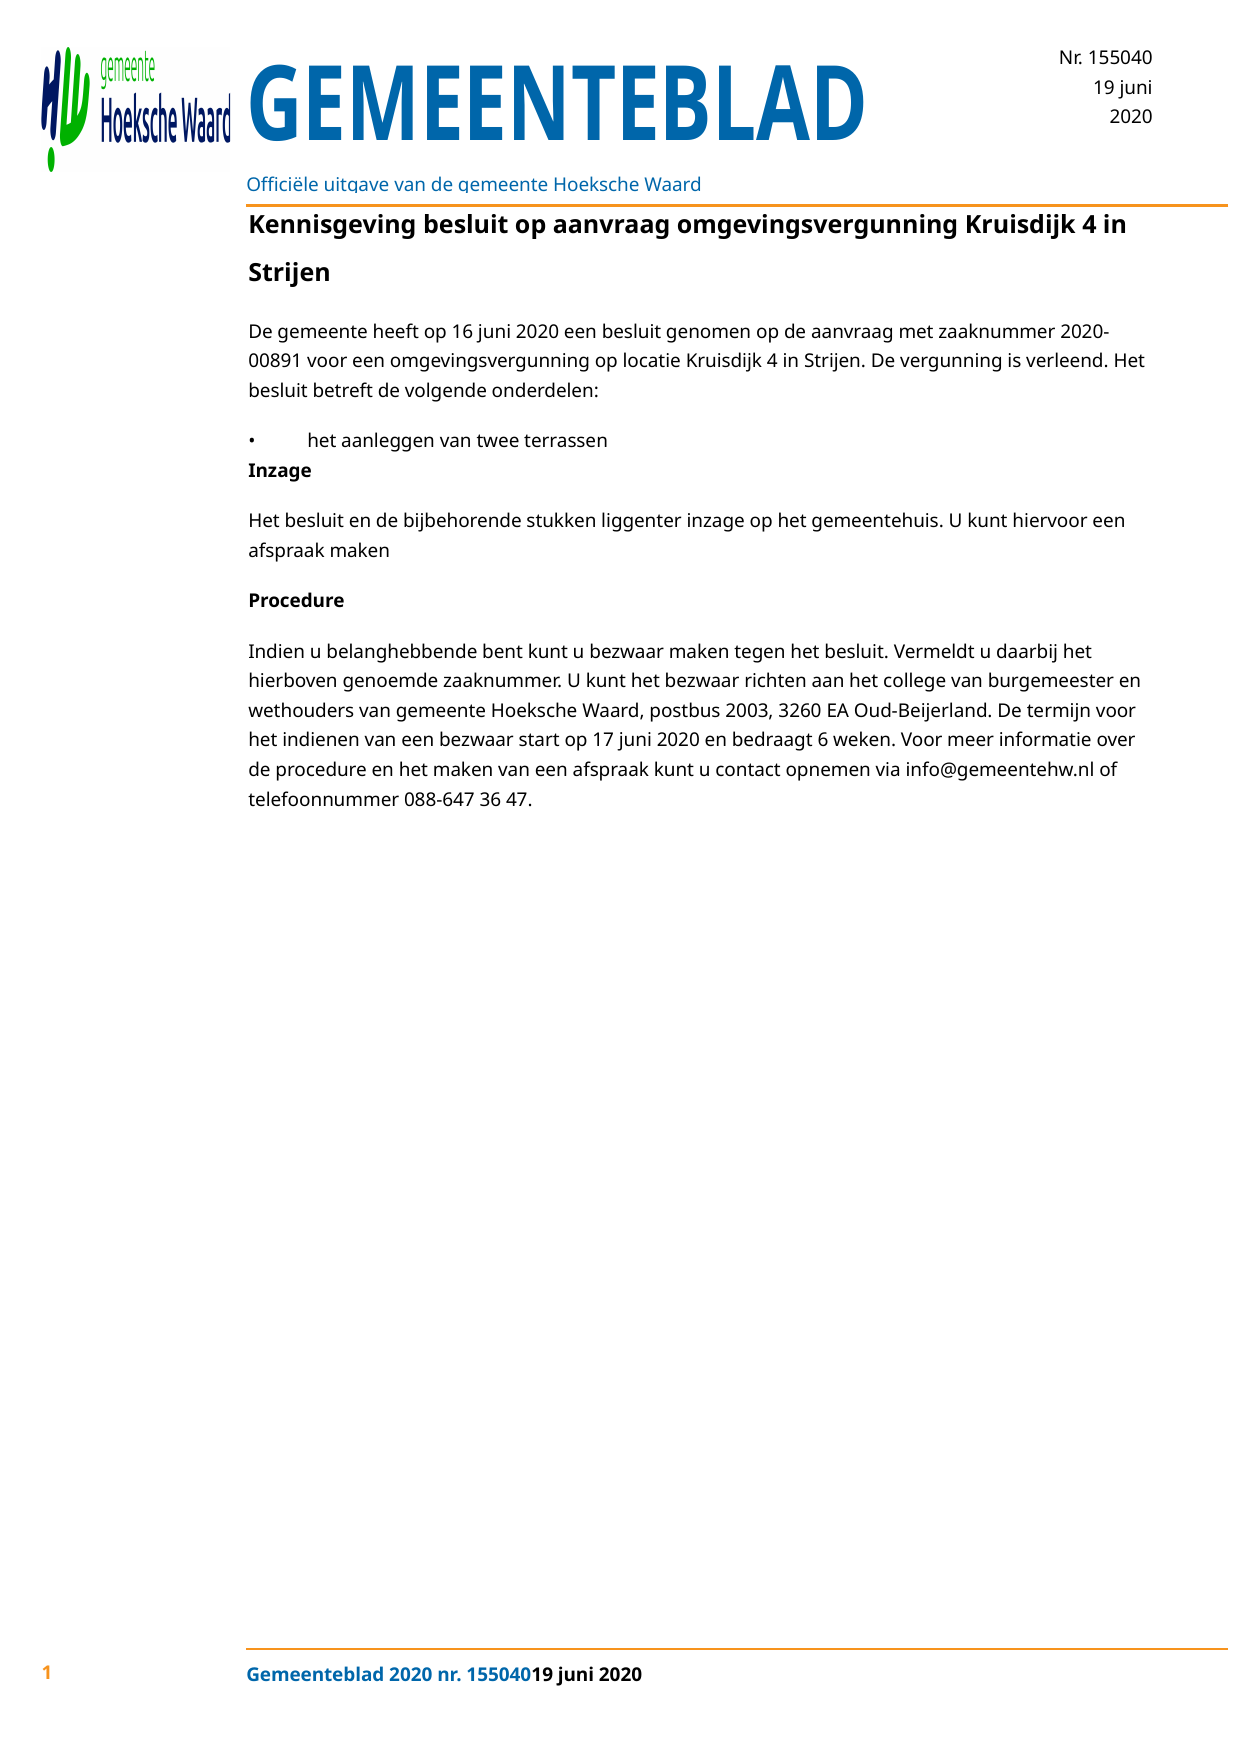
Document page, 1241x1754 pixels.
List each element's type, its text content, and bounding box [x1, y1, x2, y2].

text Kennisgeving besluit op aanvraag omgevingsvergunning Kruisdijk 4 in Strijen [248, 207, 1152, 288]
text Het besluit en de bijbehorende stukken liggenter inzage op het gemeentehuis. U kunt hiervoor een afspraak maken [248, 507, 1152, 563]
text Procedure [248, 587, 1152, 613]
list het aanleggen van twee terrassen [248, 427, 1152, 453]
picture [41, 47, 231, 172]
text Indien u belanghebbende bent kunt u bezwaar maken tegen het besluit. Vermeldt u daarbij het hierboven genoemde zaaknummer. U kunt het bezwaar richten aan het college van burgemeester en wethouders van gemeente Hoeksche Waard, postbus 2003, 3260 EA Oud-Beijerland. De termijn voor het indienen van een bezwaar start op 17 juni 2020 en bedraagt 6 weken. Voor meer informatie over de procedure en het maken van een afspraak kunt u contact opnemen via info@gemeentehw.nl of telefoonnummer 088-647 36 47. [248, 638, 1152, 812]
text De gemeente heeft op 16 juni 2020 een besluit genomen op de aanvraag met zaaknummer 2020-00891 voor een omgevingsvergunning op locatie Kruisdijk 4 in Strijen. De vergunning is verleend. Het besluit betreft de volgende onderdelen: [248, 318, 1152, 403]
text Inzage [248, 457, 1152, 483]
